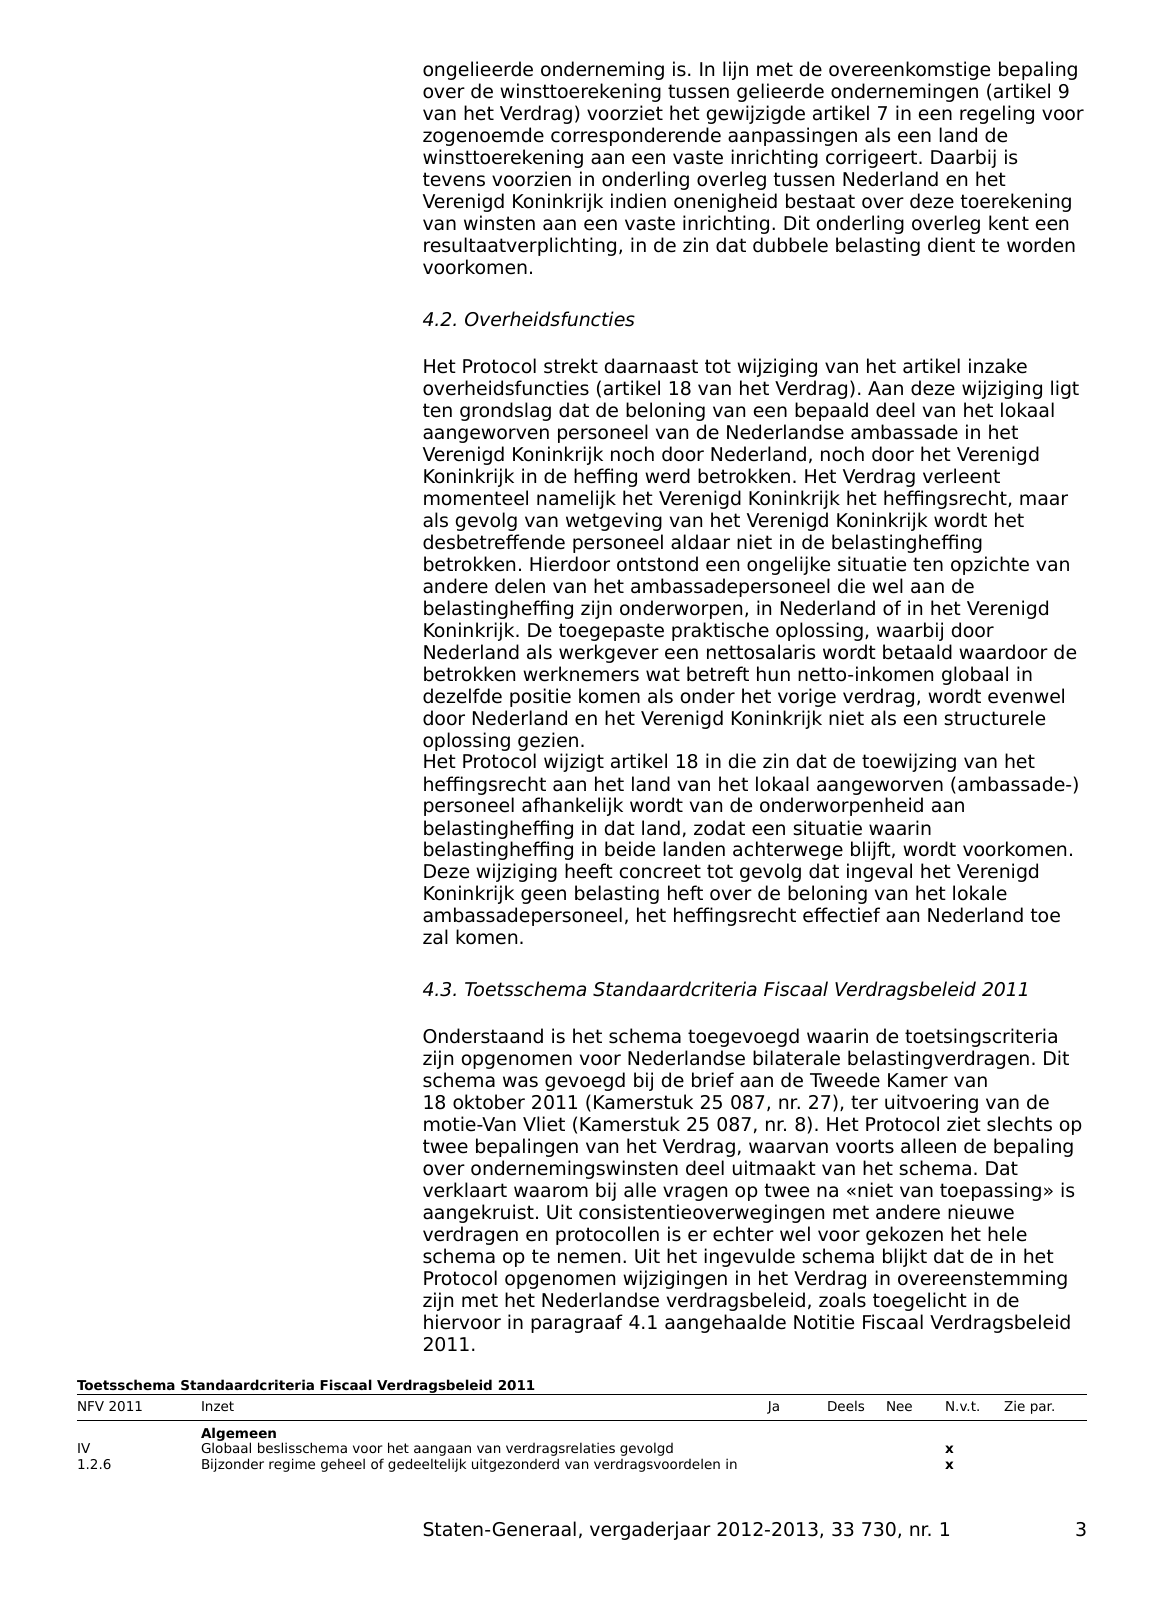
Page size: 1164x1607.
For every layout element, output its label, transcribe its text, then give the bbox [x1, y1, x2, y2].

table_cell Globaal beslisschema voor het aangaan van verdragsrelaties gevolgd [195, 1441, 762, 1457]
text ongelieerde onderneming is. In lijn met de overeenkomstige bepaling over de winsttoerekening tussen gelieerde ondernemingen (artikel 9 van het Verdrag) voorziet het gewijzigde artikel 7 in een regeling voor zogenoemde corresponderende aanpassingen als een land de winsttoerekening aan een vaste inrichting corrigeert. Daarbij is tevens voorzien in onderling overleg tussen Nederland en het Verenigd Koninkrijk indien onenigheid bestaat over deze toerekening van winsten aan een vaste inrichting. Dit onderling overleg kent een resultaatverplichting, in de zin dat dubbele belasting dient te worden voorkomen. [422, 59, 1087, 279]
table_cell [880, 1457, 939, 1473]
table_cell [821, 1457, 880, 1473]
text Het Protocol strekt daarnaast tot wijziging van het artikel inzake overheidsfuncties (artikel 18 van het Verdrag). Aan deze wijziging ligt ten grondslag dat de beloning van een bepaald deel van het lokaal aangeworven personeel van de Nederlandse ambassade in het Verenigd Koninkrijk noch door Nederland, noch door het Verenigd Koninkrijk in de heffing werd betrokken. Het Verdrag verleent momenteel namelijk het Verenigd Koninkrijk het heffingsrecht, maar als gevolg van wetgeving van het Verenigd Koninkrijk wordt het desbetreffende personeel aldaar niet in de belastingheffing betrokken. Hierdoor ontstond een ongelijke situatie ten opzichte van andere delen van het ambassadepersoneel die wel aan de belastingheffing zijn onderworpen, in Nederland of in het Verenigd Koninkrijk. De toegepaste praktische oplossing, waarbij door Nederland als werkgever een nettosalaris wordt betaald waardoor de betrokken werknemers wat betreft hun netto-inkomen globaal in dezelfde positie komen als onder het vorige verdrag, wordt evenwel door Nederland en het Verenigd Koninkrijk niet als een structurele oplossing gezien. [422, 356, 1087, 751]
table_cell 1.2.6 [77, 1457, 195, 1473]
subtitle 4.3. Toetsschema Standaardcriteria Fiscaal Verdragsbeleid 2011 [422, 979, 1087, 1001]
table_cell [939, 1421, 998, 1441]
table_cell [821, 1441, 880, 1457]
table_cell Ja [762, 1395, 821, 1420]
table_cell x [939, 1441, 998, 1457]
table_cell Zie par. [998, 1395, 1087, 1420]
table_cell [77, 1421, 195, 1441]
table_cell IV [77, 1441, 195, 1457]
table_cell Algemeen [195, 1421, 762, 1441]
table_cell Inzet [195, 1395, 762, 1420]
text Het Protocol wijzigt artikel 18 in die zin dat de toewijzing van het heffingsrecht aan het land van het lokaal aangeworven (ambassade-) personeel afhankelijk wordt van de onderworpenheid aan belastingheffing in dat land, zodat een situatie waarin belastingheffing in beide landen achterwege blijft, wordt voorkomen. Deze wijziging heeft concreet tot gevolg dat ingeval het Verenigd Koninkrijk geen belasting heft over de beloning van het lokale ambassadepersoneel, het heffingsrecht effectief aan Nederland toe zal komen. [422, 751, 1087, 949]
table_cell Bijzonder regime geheel of gedeeltelijk uitgezonderd van verdragsvoordelen in [195, 1457, 762, 1473]
table_cell [762, 1441, 821, 1457]
table_cell [762, 1421, 821, 1441]
table_cell [998, 1421, 1087, 1441]
text Onderstaand is het schema toegevoegd waarin de toetsingscriteria zijn opgenomen voor Nederlandse bilaterale belastingverdragen. Dit schema was gevoegd bij de brief aan de Tweede Kamer van 18 oktober 2011 (Kamerstuk 25 087, nr. 27), ter uitvoering van de motie-Van Vliet (Kamerstuk 25 087, nr. 8). Het Protocol ziet slechts op twee bepalingen van het Verdrag, waarvan voorts alleen de bepaling over ondernemingswinsten deel uitmaakt van het schema. Dat verklaart waarom bij alle vragen op twee na «niet van toepassing» is aangekruist. Uit consistentieoverwegingen met andere nieuwe verdragen en protocollen is er echter wel voor gekozen het hele schema op te nemen. Uit het ingevulde schema blijkt dat de in het Protocol opgenomen wijzigingen in het Verdrag in overeenstemming zijn met het Nederlandse verdragsbeleid, zoals toegelicht in de hiervoor in paragraaf 4.1 aangehaalde Notitie Fiscaal Verdragsbeleid 2011. [422, 1026, 1087, 1356]
table_cell [880, 1421, 939, 1441]
table_cell Nee [880, 1395, 939, 1420]
table_cell N.v.t. [939, 1395, 998, 1420]
table_cell x [939, 1457, 998, 1473]
table_cell [880, 1441, 939, 1457]
table_cell [821, 1421, 880, 1441]
table_cell [998, 1457, 1087, 1473]
table_cell [762, 1457, 821, 1473]
subtitle 4.2. Overheidsfuncties [422, 309, 1087, 331]
table_cell [998, 1441, 1087, 1457]
table_header Toetsschema Standaardcriteria Fiscaal Verdragsbeleid 2011 [77, 1378, 1087, 1393]
table_cell Deels [821, 1395, 880, 1420]
table_cell NFV 2011 [77, 1395, 195, 1420]
